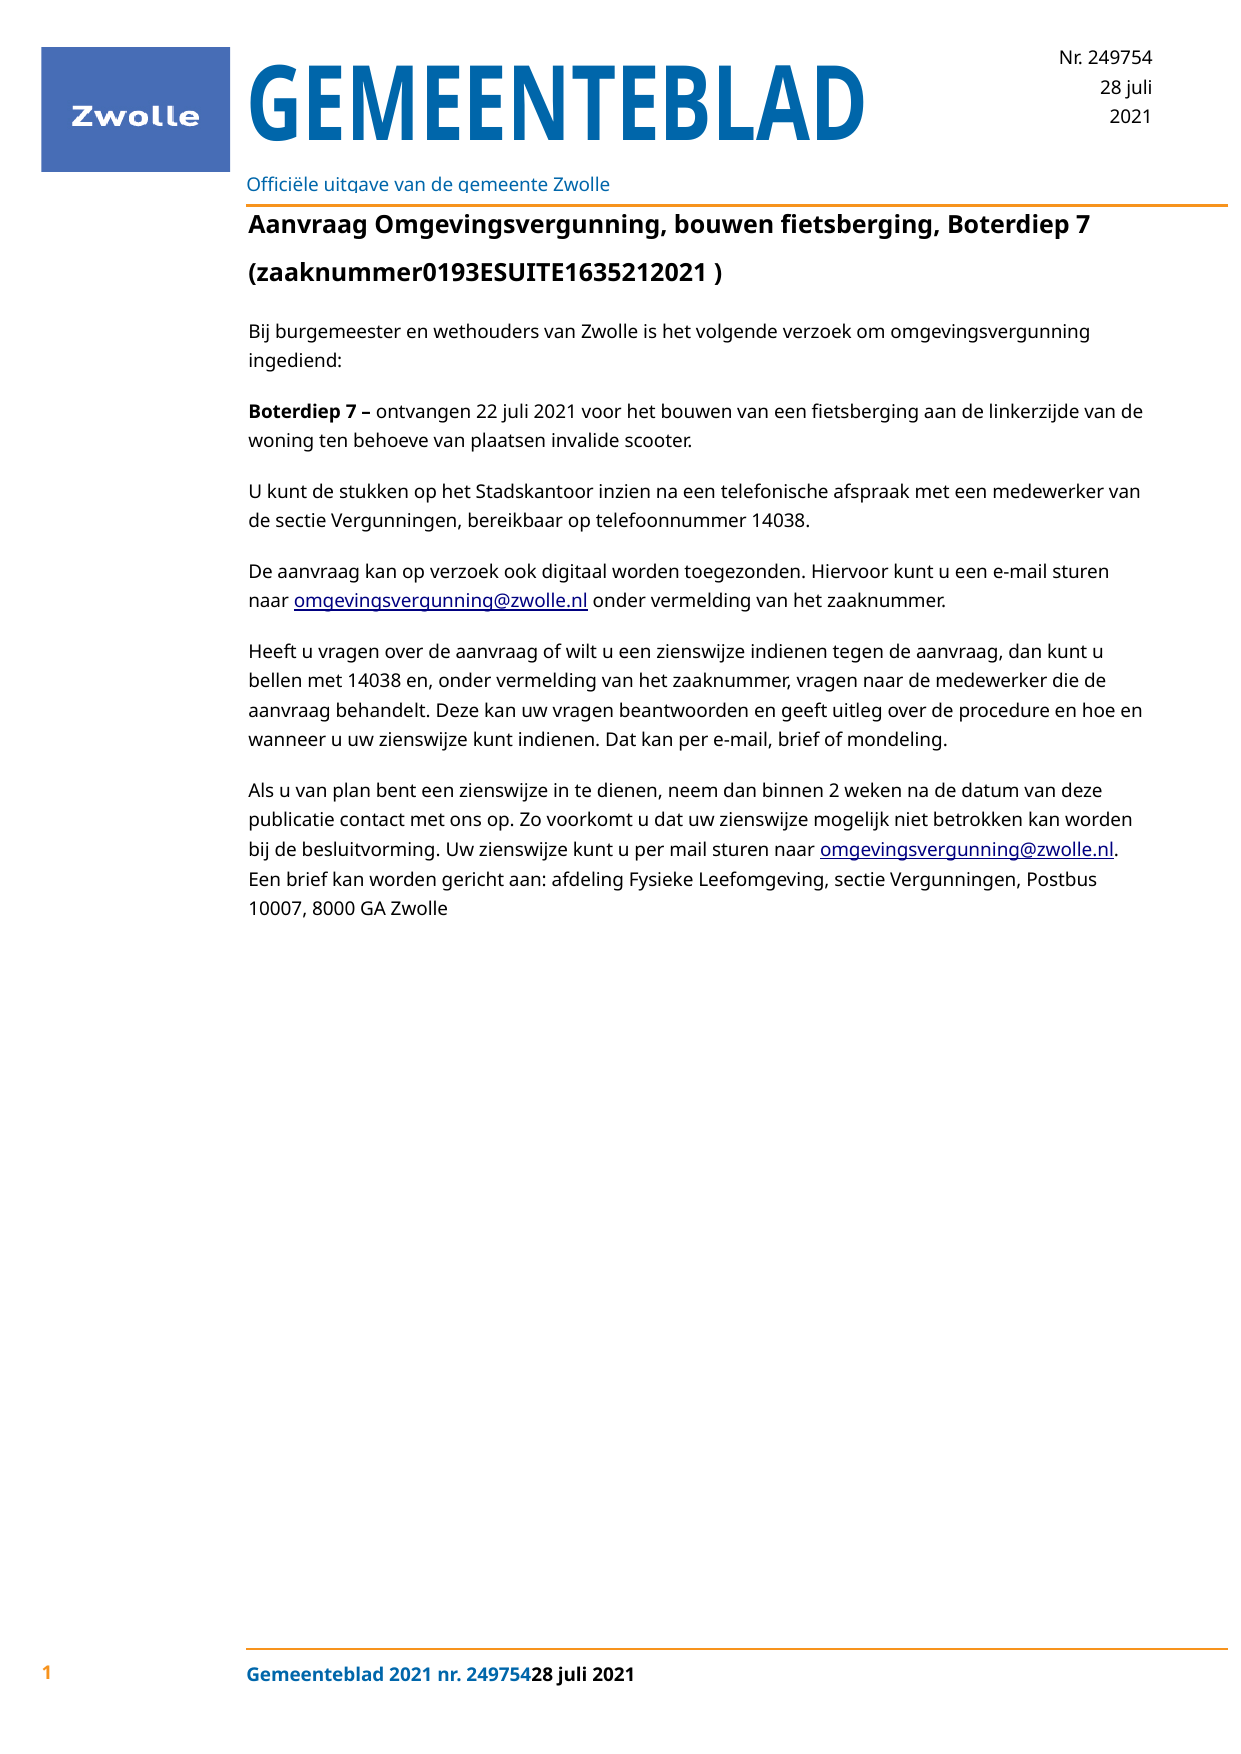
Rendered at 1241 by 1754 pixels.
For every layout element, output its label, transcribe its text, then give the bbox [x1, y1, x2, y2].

text Heeft u vragen over de aanvraag of wilt u een zienswijze indienen tegen de aanvraag, dan kunt u bellen met 14038 en, onder vermelding van het zaaknummer, vragen naar de medewerker die de aanvraag behandelt. Deze kan uw vragen beantwoorden en geeft uitleg over de procedure en hoe en wanneer u uw zienswijze kunt indienen. Dat kan per e-mail, brief of mondeling. [248, 638, 1152, 752]
text Boterdiep 7 – ontvangen 22 juli 2021 voor het bouwen van een fietsberging aan de linkerzijde van de woning ten behoeve van plaatsen invalide scooter. [248, 398, 1152, 453]
text Bij burgemeester en wethouders van Zwolle is het volgende verzoek om omgevingsvergunning ingediend: [248, 318, 1152, 373]
text Aanvraag Omgevingsvergunning, bouwen fietsberging, Boterdiep 7 (zaaknummer0193ESUITE1635212021 ) [248, 207, 1152, 288]
text De aanvraag kan op verzoek ook digitaal worden toegezonden. Hiervoor kunt u een e-mail sturen naar omgevingsvergunning@zwolle.nl onder vermelding van het zaaknummer. [248, 558, 1152, 613]
text Als u van plan bent een zienswijze in te dienen, neem dan binnen 2 weken na de datum van deze publicatie contact met ons op. Zo voorkomt u dat uw zienswijze mogelijk niet betrokken kan worden bij de besluitvorming. Uw zienswijze kunt u per mail sturen naar omgevingsvergunning@zwolle.nl. Een brief kan worden gericht aan: afdeling Fysieke Leefomgeving, sectie Vergunningen, Postbus 10007, 8000 GA Zwolle [248, 777, 1152, 921]
picture [41, 47, 231, 172]
text U kunt de stukken op het Stadskantoor inzien na een telefonische afspraak met een medewerker van de sectie Vergunningen, bereikbaar op telefoonnummer 14038. [248, 478, 1152, 533]
